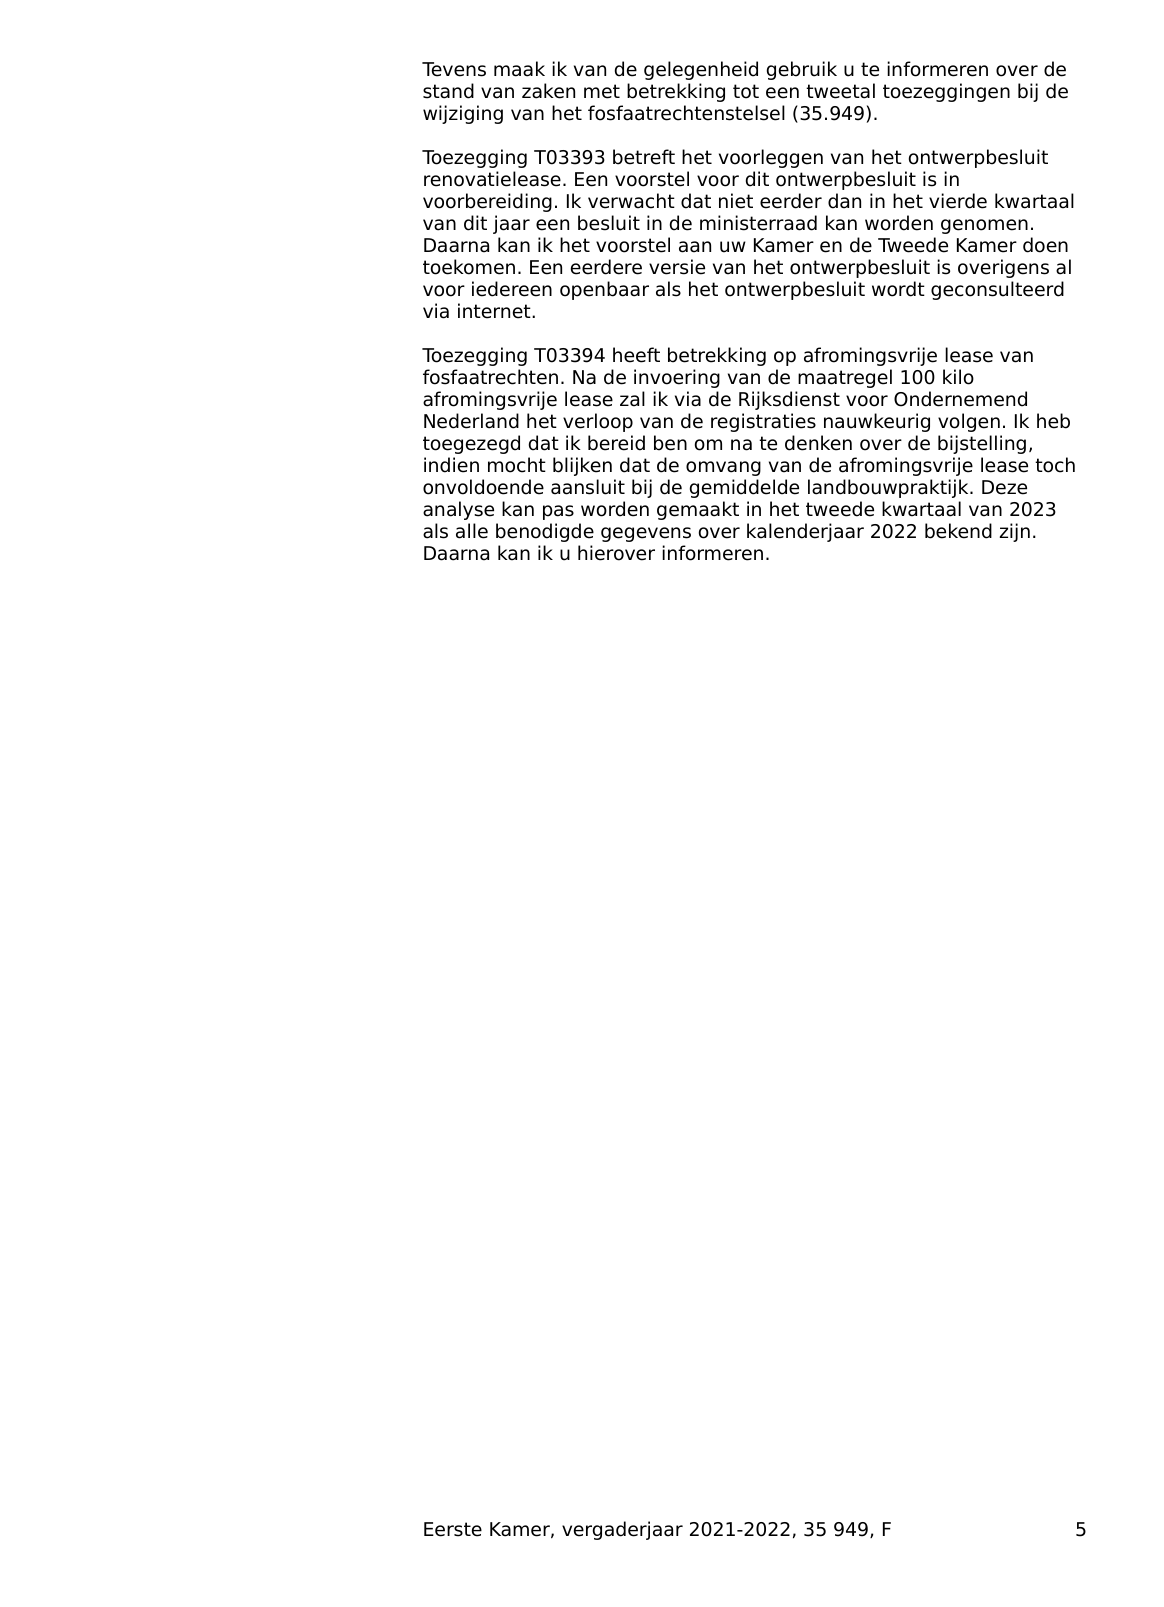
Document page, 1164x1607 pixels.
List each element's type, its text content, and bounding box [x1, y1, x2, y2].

text Tevens maak ik van de gelegenheid gebruik u te informeren over de stand van zaken met betrekking tot een tweetal toezeggingen bij de wijziging van het fosfaatrechtenstelsel (35.949). [422, 59, 1087, 125]
text Toezegging T03394 heeft betrekking op afromingsvrije lease van fosfaatrechten. Na de invoering van de maatregel 100 kilo afromingsvrije lease zal ik via de Rijksdienst voor Ondernemend Nederland het verloop van de registraties nauwkeurig volgen. Ik heb toegezegd dat ik bereid ben om na te denken over de bijstelling, indien mocht blijken dat de omvang van de afromingsvrije lease toch onvoldoende aansluit bij de gemiddelde landbouwpraktijk. Deze analyse kan pas worden gemaakt in het tweede kwartaal van 2023 als alle benodigde gegevens over kalenderjaar 2022 bekend zijn. Daarna kan ik u hierover informeren. [422, 345, 1087, 565]
text Toezegging T03393 betreft het voorleggen van het ontwerpbesluit renovatielease. Een voorstel voor dit ontwerpbesluit is in voorbereiding. Ik verwacht dat niet eerder dan in het vierde kwartaal van dit jaar een besluit in de ministerraad kan worden genomen. Daarna kan ik het voorstel aan uw Kamer en de Tweede Kamer doen toekomen. Een eerdere versie van het ontwerpbesluit is overigens al voor iedereen openbaar als het ontwerpbesluit wordt geconsulteerd via internet. [422, 147, 1087, 323]
